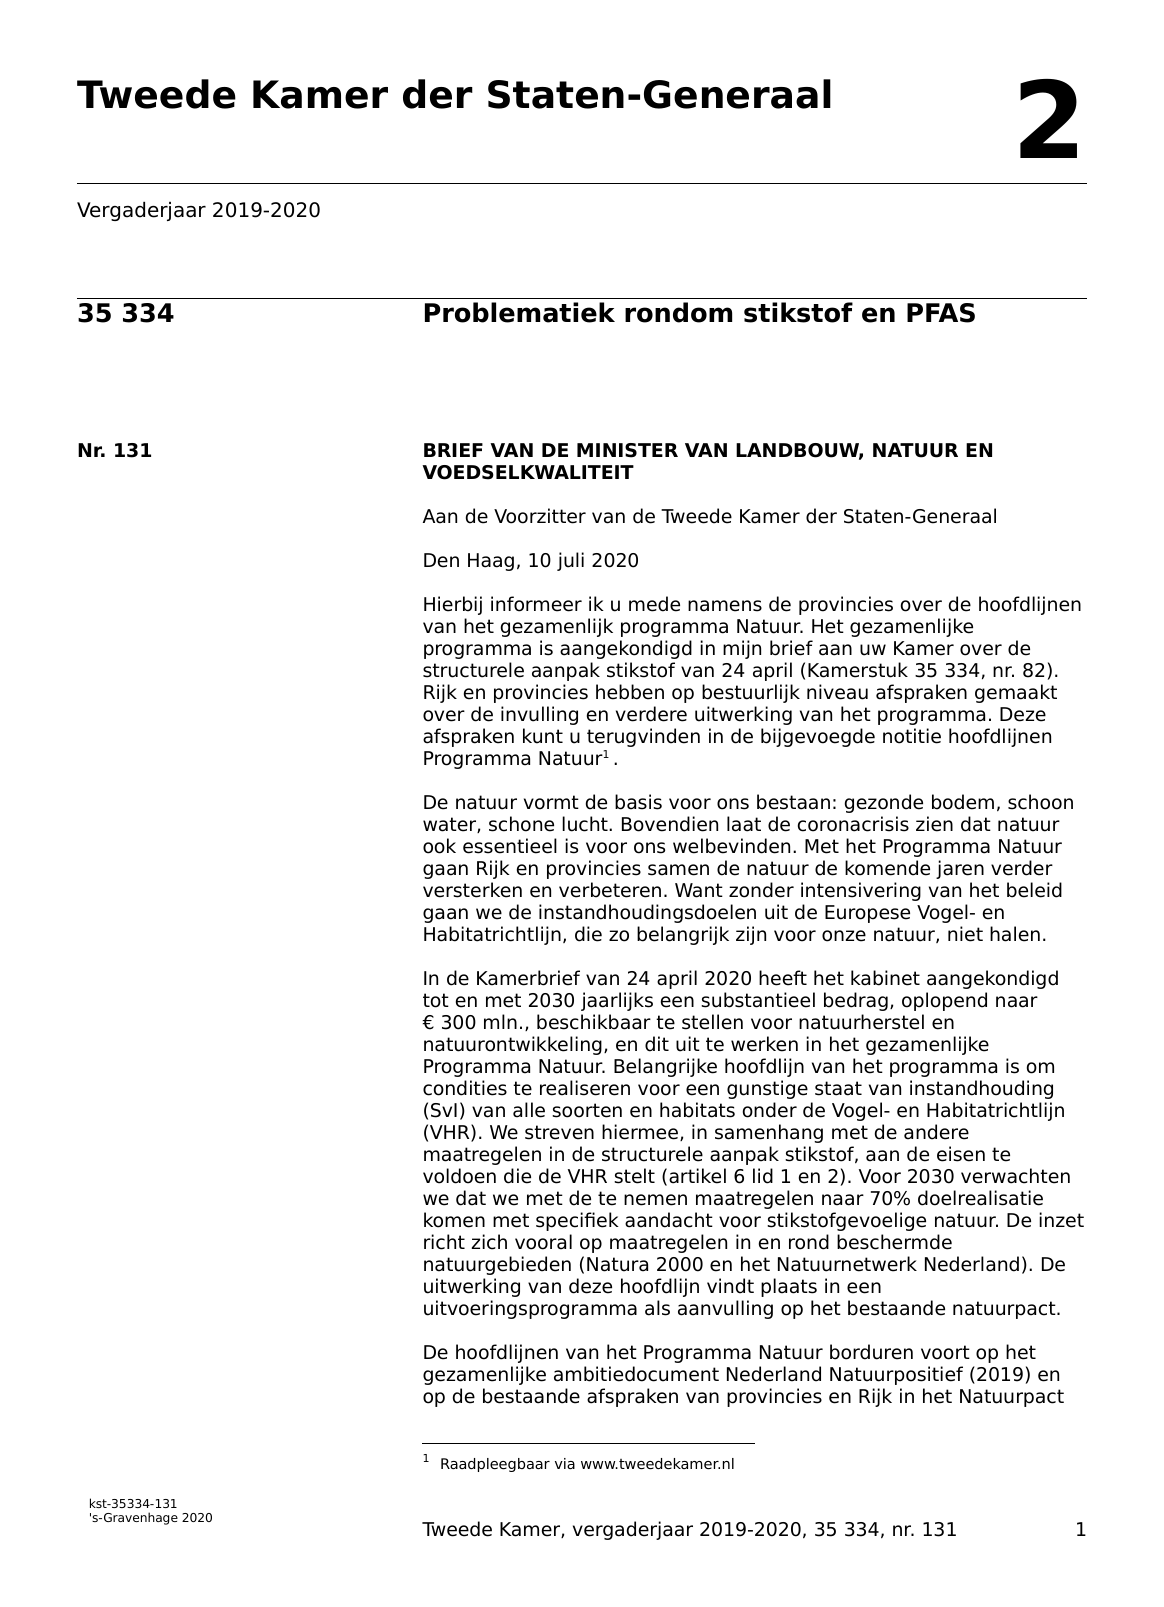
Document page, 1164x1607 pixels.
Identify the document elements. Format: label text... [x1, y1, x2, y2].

table_header 2 [886, 59, 1087, 183]
subtitle 35 334 Problematiek rondom stikstof en PFAS [77, 299, 1087, 329]
table_header Tweede Kamer der Staten-Generaal [77, 59, 886, 183]
subtitle Nr. 131 BRIEF VAN DE MINISTER VAN LANDBOUW, NATUUR EN VOEDSELKWALITEIT [77, 440, 1087, 484]
text De natuur vormt de basis voor ons bestaan: gezonde bodem, schoon water, schone lucht. Bovendien laat de coronacrisis zien dat natuur ook essentieel is voor ons welbevinden. Met het Programma Natuur gaan Rijk en provincies samen de natuur de komende jaren verder versterken en verbeteren. Want zonder intensivering van het beleid gaan we de instandhoudingsdoelen uit de Europese Vogel- en Habitatrichtlijn, die zo belangrijk zijn voor onze natuur, niet halen. [422, 792, 1087, 946]
text In de Kamerbrief van 24 april 2020 heeft het kabinet aangekondigd tot en met 2030 jaarlijks een substantieel bedrag, oplopend naar € 300 mln., beschikbaar te stellen voor natuurherstel en natuurontwikkeling, en dit uit te werken in het gezamenlijke Programma Natuur. Belangrijke hoofdlijn van het programma is om condities te realiseren voor een gunstige staat van instandhouding (SvI) van alle soorten en habitats onder de Vogel- en Habitatrichtlijn (VHR). We streven hiermee, in samenhang met de andere maatregelen in de structurele aanpak stikstof, aan de eisen te voldoen die de VHR stelt (artikel 6 lid 1 en 2). Voor 2030 verwachten we dat we met de te nemen maatregelen naar 70% doelrealisatie komen met specifiek aandacht voor stikstofgevoelige natuur. De inzet richt zich vooral op maatregelen in en rond beschermde natuurgebieden (Natura 2000 en het Natuurnetwerk Nederland). De uitwerking van deze hoofdlijn vindt plaats in een uitvoeringsprogramma als aanvulling op het bestaande natuurpact. [422, 968, 1087, 1320]
text Hierbij informeer ik u mede namens de provincies over de hoofdlijnen van het gezamenlijk programma Natuur. Het gezamenlijke programma is aangekondigd in mijn brief aan uw Kamer over de structurele aanpak stikstof van 24 april (Kamerstuk 35 334, nr. 82). Rijk en provincies hebben op bestuurlijk niveau afspraken gemaakt over de invulling en verdere uitwerking van het programma. Deze afspraken kunt u terugvinden in de bijgevoegde notitie hoofdlijnen Programma Natuur. [422, 594, 1087, 770]
text Raadpleegbaar via www.tweedekamer.nl [422, 1452, 1087, 1474]
text De hoofdlijnen van het Programma Natuur borduren voort op het gezamenlijke ambitiedocument Nederland Natuurpositief (2019) en op de bestaande afspraken van provincies en Rijk in het Natuurpact [422, 1342, 1087, 1408]
table_cell Vergaderjaar 2019-2020 [77, 184, 1087, 298]
text Aan de Voorzitter van de Tweede Kamer der Staten-Generaal [422, 506, 1087, 528]
text 's-Gravenhage 2020 [88, 1511, 323, 1525]
text Den Haag, 10 juli 2020 [422, 550, 1087, 572]
text kst-35334-131 [88, 1497, 323, 1511]
